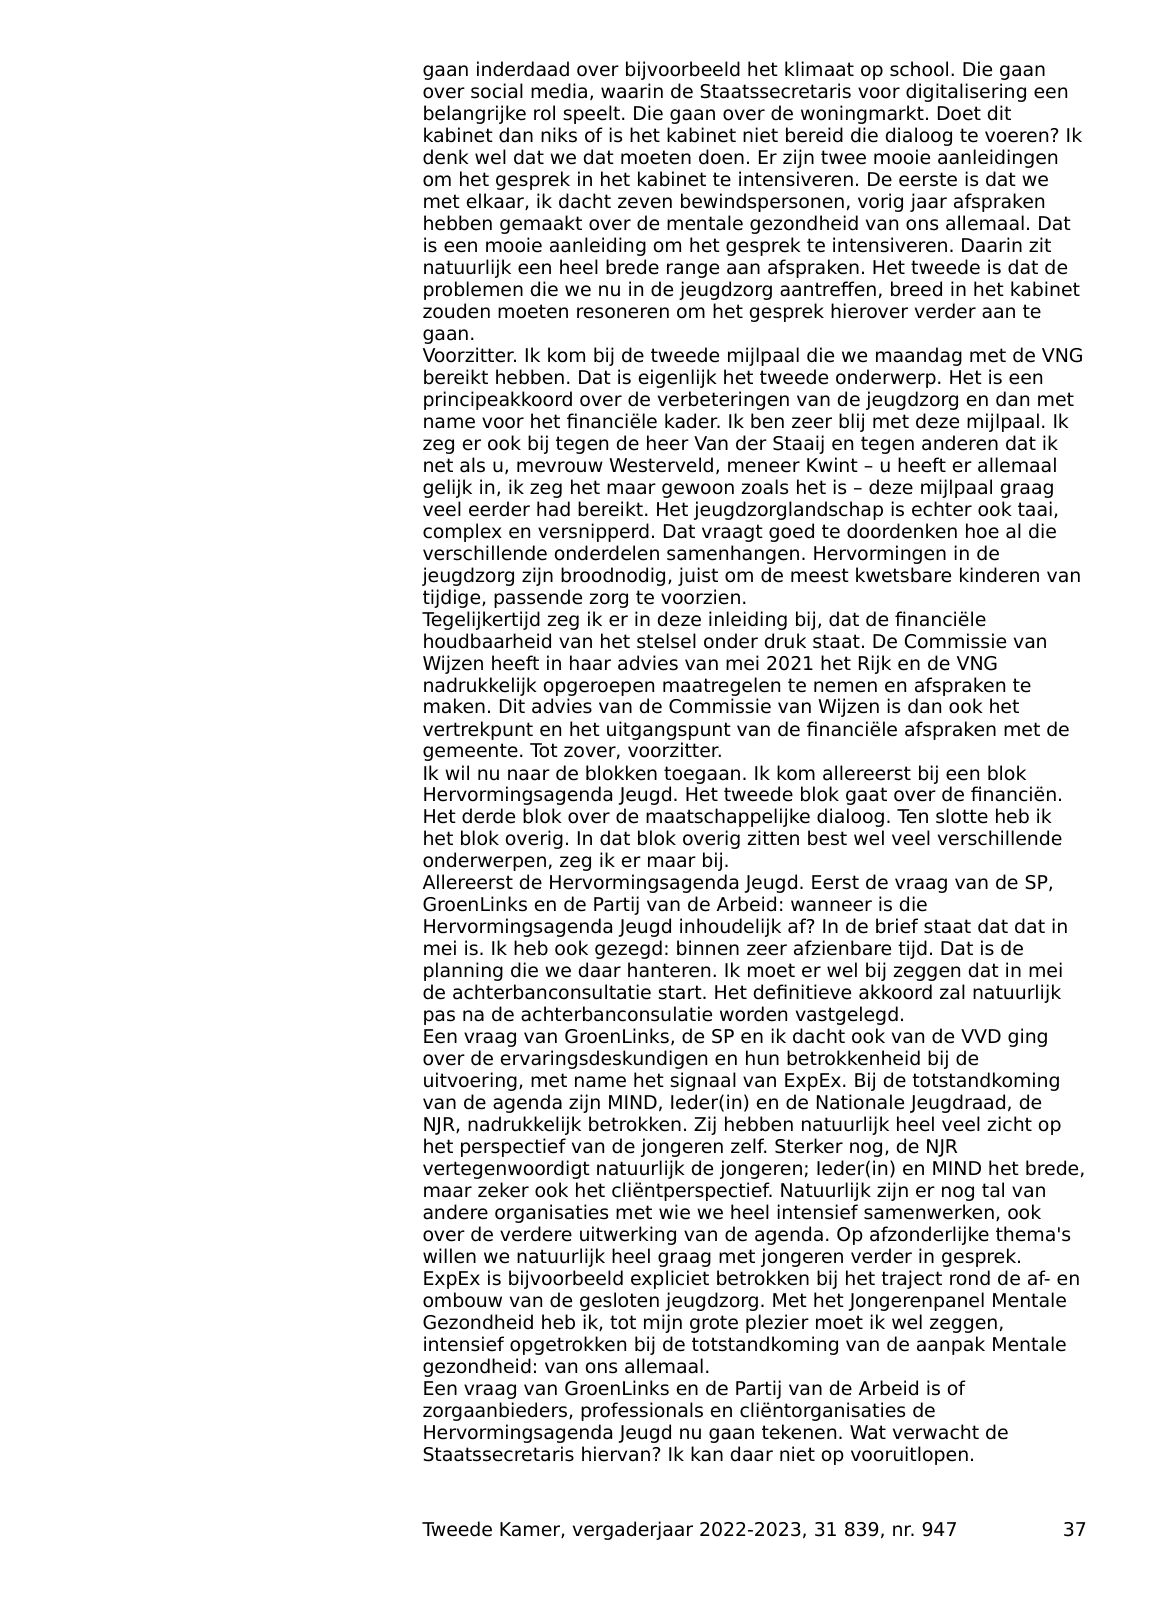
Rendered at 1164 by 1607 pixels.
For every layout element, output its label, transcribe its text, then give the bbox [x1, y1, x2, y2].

text Voorzitter. Ik kom bij de tweede mijlpaal die we maandag met de VNG bereikt hebben. Dat is eigenlijk het tweede onderwerp. Het is een principeakkoord over de verbeteringen van de jeugdzorg en dan met name voor het financiële kader. Ik ben zeer blij met deze mijlpaal. Ik zeg er ook bij tegen de heer Van der Staaij en tegen anderen dat ik net als u, mevrouw Westerveld, meneer Kwint – u heeft er allemaal gelijk in, ik zeg het maar gewoon zoals het is – deze mijlpaal graag veel eerder had bereikt. Het jeugdzorglandschap is echter ook taai, complex en versnipperd. Dat vraagt goed te doordenken hoe al die verschillende onderdelen samenhangen. Hervormingen in de jeugdzorg zijn broodnodig, juist om de meest kwetsbare kinderen van tijdige, passende zorg te voorzien. [422, 345, 1087, 608]
text Ik wil nu naar de blokken toegaan. Ik kom allereerst bij een blok Hervormingsagenda Jeugd. Het tweede blok gaat over de financiën. Het derde blok over de maatschappelijke dialoog. Ten slotte heb ik het blok overig. In dat blok overig zitten best wel veel verschillende onderwerpen, zeg ik er maar bij. [422, 762, 1087, 872]
text Een vraag van GroenLinks en de Partij van de Arbeid is of zorgaanbieders, professionals en cliëntorganisaties de Hervormingsagenda Jeugd nu gaan tekenen. Wat verwacht de Staatssecretaris hiervan? Ik kan daar niet op vooruitlopen. [422, 1378, 1087, 1466]
text gaan inderdaad over bijvoorbeeld het klimaat op school. Die gaan over social media, waarin de Staatssecretaris voor digitalisering een belangrijke rol speelt. Die gaan over de woningmarkt. Doet dit kabinet dan niks of is het kabinet niet bereid die dialoog te voeren? Ik denk wel dat we dat moeten doen. Er zijn twee mooie aanleidingen om het gesprek in het kabinet te intensiveren. De eerste is dat we met elkaar, ik dacht zeven bewindspersonen, vorig jaar afspraken hebben gemaakt over de mentale gezondheid van ons allemaal. Dat is een mooie aanleiding om het gesprek te intensiveren. Daarin zit natuurlijk een heel brede range aan afspraken. Het tweede is dat de problemen die we nu in de jeugdzorg aantreffen, breed in het kabinet zouden moeten resoneren om het gesprek hierover verder aan te gaan. [422, 59, 1087, 345]
text Een vraag van GroenLinks, de SP en ik dacht ook van de VVD ging over de ervaringsdeskundigen en hun betrokkenheid bij de uitvoering, met name het signaal van ExpEx. Bij de totstandkoming van de agenda zijn MIND, Ieder(in) en de Nationale Jeugdraad, de NJR, nadrukkelijk betrokken. Zij hebben natuurlijk heel veel zicht op het perspectief van de jongeren zelf. Sterker nog, de NJR vertegenwoordigt natuurlijk de jongeren; Ieder(in) en MIND het brede, maar zeker ook het cliëntperspectief. Natuurlijk zijn er nog tal van andere organisaties met wie we heel intensief samenwerken, ook over de verdere uitwerking van de agenda. Op afzonderlijke thema's willen we natuurlijk heel graag met jongeren verder in gesprek. ExpEx is bijvoorbeeld expliciet betrokken bij het traject rond de af- en ombouw van de gesloten jeugdzorg. Met het Jongerenpanel Mentale Gezondheid heb ik, tot mijn grote plezier moet ik wel zeggen, intensief opgetrokken bij de totstandkoming van de aanpak Mentale gezondheid: van ons allemaal. [422, 1026, 1087, 1378]
text Tegelijkertijd zeg ik er in deze inleiding bij, dat de financiële houdbaarheid van het stelsel onder druk staat. De Commissie van Wijzen heeft in haar advies van mei 2021 het Rijk en de VNG nadrukkelijk opgeroepen maatregelen te nemen en afspraken te maken. Dit advies van de Commissie van Wijzen is dan ook het vertrekpunt en het uitgangspunt van de financiële afspraken met de gemeente. Tot zover, voorzitter. [422, 608, 1087, 762]
text Allereerst de Hervormingsagenda Jeugd. Eerst de vraag van de SP, GroenLinks en de Partij van de Arbeid: wanneer is die Hervormingsagenda Jeugd inhoudelijk af? In de brief staat dat dat in mei is. Ik heb ook gezegd: binnen zeer afzienbare tijd. Dat is de planning die we daar hanteren. Ik moet er wel bij zeggen dat in mei de achterbanconsultatie start. Het definitieve akkoord zal natuurlijk pas na de achterbanconsulatie worden vastgelegd. [422, 872, 1087, 1026]
